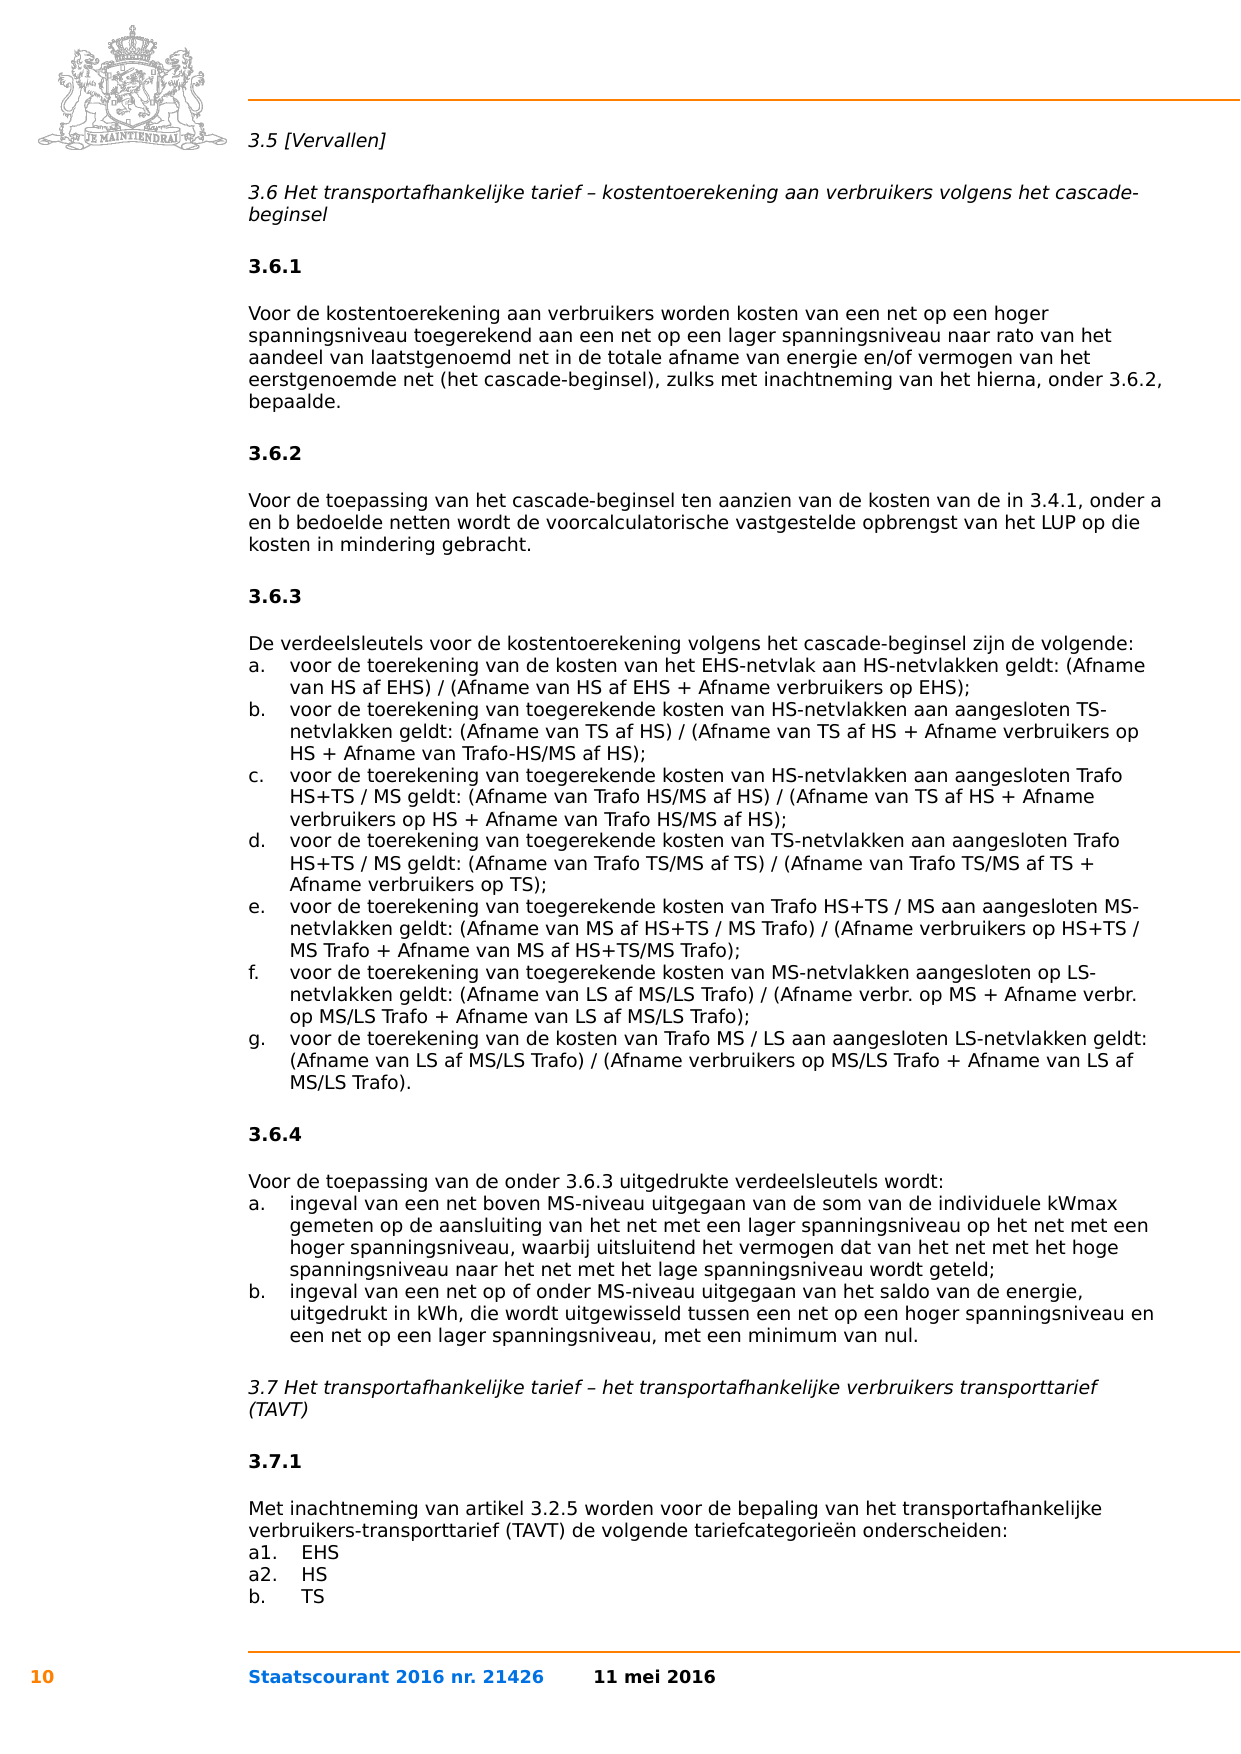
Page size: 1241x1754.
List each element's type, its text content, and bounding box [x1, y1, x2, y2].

subtitle 3.5 [Vervallen] [248, 130, 1163, 152]
text De verdeelsleutels voor de kostentoerekening volgens het cascade-beginsel zijn de volgende: [248, 633, 1163, 654]
text a2. HS [248, 1564, 1163, 1586]
text c. voor de toerekening van toegerekende kosten van HS-netvlakken aan aangesloten Trafo HS+TS / MS geldt: (Afname van Trafo HS/MS af HS) / (Afname van TS af HS + Afname verbruikers op HS + Afname van Trafo HS/MS af HS); [248, 764, 1163, 830]
text g. voor de toerekening van de kosten van Trafo MS / LS aan aangesloten LS-netvlakken geldt: (Afname van LS af MS/LS Trafo) / (Afname verbruikers op MS/LS Trafo + Afname van LS af MS/LS Trafo). [248, 1028, 1163, 1094]
text e. voor de toerekening van toegerekende kosten van Trafo HS+TS / MS aan aangesloten MS-netvlakken geldt: (Afname van MS af HS+TS / MS Trafo) / (Afname verbruikers op HS+TS / MS Trafo + Afname van MS af HS+TS/MS Trafo); [248, 896, 1163, 962]
picture [38, 25, 227, 150]
text b. TS [248, 1586, 1163, 1608]
text f. voor de toerekening van toegerekende kosten van MS-netvlakken aangesloten op LS-netvlakken geldt: (Afname van LS af MS/LS Trafo) / (Afname verbr. op MS + Afname verbr. op MS/LS Trafo + Afname van LS af MS/LS Trafo); [248, 962, 1163, 1028]
text Voor de toepassing van het cascade-beginsel ten aanzien van de kosten van de in 3.4.1, onder a en b bedoelde netten wordt de voorcalculatorische vastgestelde opbrengst van het LUP op die kosten in mindering gebracht. [248, 490, 1163, 556]
subtitle 3.6 Het transportafhankelijke tarief – kostentoerekening aan verbruikers volgens het cascade-beginsel [248, 182, 1163, 226]
subtitle 3.6.2 [248, 443, 1163, 465]
subtitle 3.6.3 [248, 586, 1163, 608]
text a. voor de toerekening van de kosten van het EHS-netvlak aan HS-netvlakken geldt: (Afname van HS af EHS) / (Afname van HS af EHS + Afname verbruikers op EHS); [248, 654, 1163, 698]
subtitle 3.6.1 [248, 256, 1163, 278]
subtitle 3.7.1 [248, 1451, 1163, 1473]
text Voor de kostentoerekening aan verbruikers worden kosten van een net op een hoger spanningsniveau toegerekend aan een net op een lager spanningsniveau naar rato van het aandeel van laatstgenoemd net in de totale afname van energie en/of vermogen van het eerstgenoemde net (het cascade-beginsel), zulks met inachtneming van het hierna, onder 3.6.2, bepaalde. [248, 303, 1163, 413]
text Voor de toepassing van de onder 3.6.3 uitgedrukte verdeelsleutels wordt: [248, 1171, 1163, 1193]
subtitle 3.7 Het transportafhankelijke tarief – het transportafhankelijke verbruikers transporttarief (TAVT) [248, 1377, 1163, 1421]
text Met inachtneming van artikel 3.2.5 worden voor de bepaling van het transportafhankelijke verbruikers-transporttarief (TAVT) de volgende tariefcategorieën onderscheiden: [248, 1498, 1163, 1542]
text a. ingeval van een net boven MS-niveau uitgegaan van de som van de individuele kWmax gemeten op de aansluiting van het net met een lager spanningsniveau op het net met een hoger spanningsniveau, waarbij uitsluitend het vermogen dat van het net met het hoge spanningsniveau naar het net met het lage spanningsniveau wordt geteld; [248, 1193, 1163, 1281]
text b. voor de toerekening van toegerekende kosten van HS-netvlakken aan aangesloten TS-netvlakken geldt: (Afname van TS af HS) / (Afname van TS af HS + Afname verbruikers op HS + Afname van Trafo-HS/MS af HS); [248, 698, 1163, 764]
text d. voor de toerekening van toegerekende kosten van TS-netvlakken aan aangesloten Trafo HS+TS / MS geldt: (Afname van Trafo TS/MS af TS) / (Afname van Trafo TS/MS af TS + Afname verbruikers op TS); [248, 830, 1163, 896]
subtitle 3.6.4 [248, 1124, 1163, 1146]
text a1. EHS [248, 1542, 1163, 1564]
text b. ingeval van een net op of onder MS-niveau uitgegaan van het saldo van de energie, uitgedrukt in kWh, die wordt uitgewisseld tussen een net op een hoger spanningsniveau en een net op een lager spanningsniveau, met een minimum van nul. [248, 1281, 1163, 1347]
